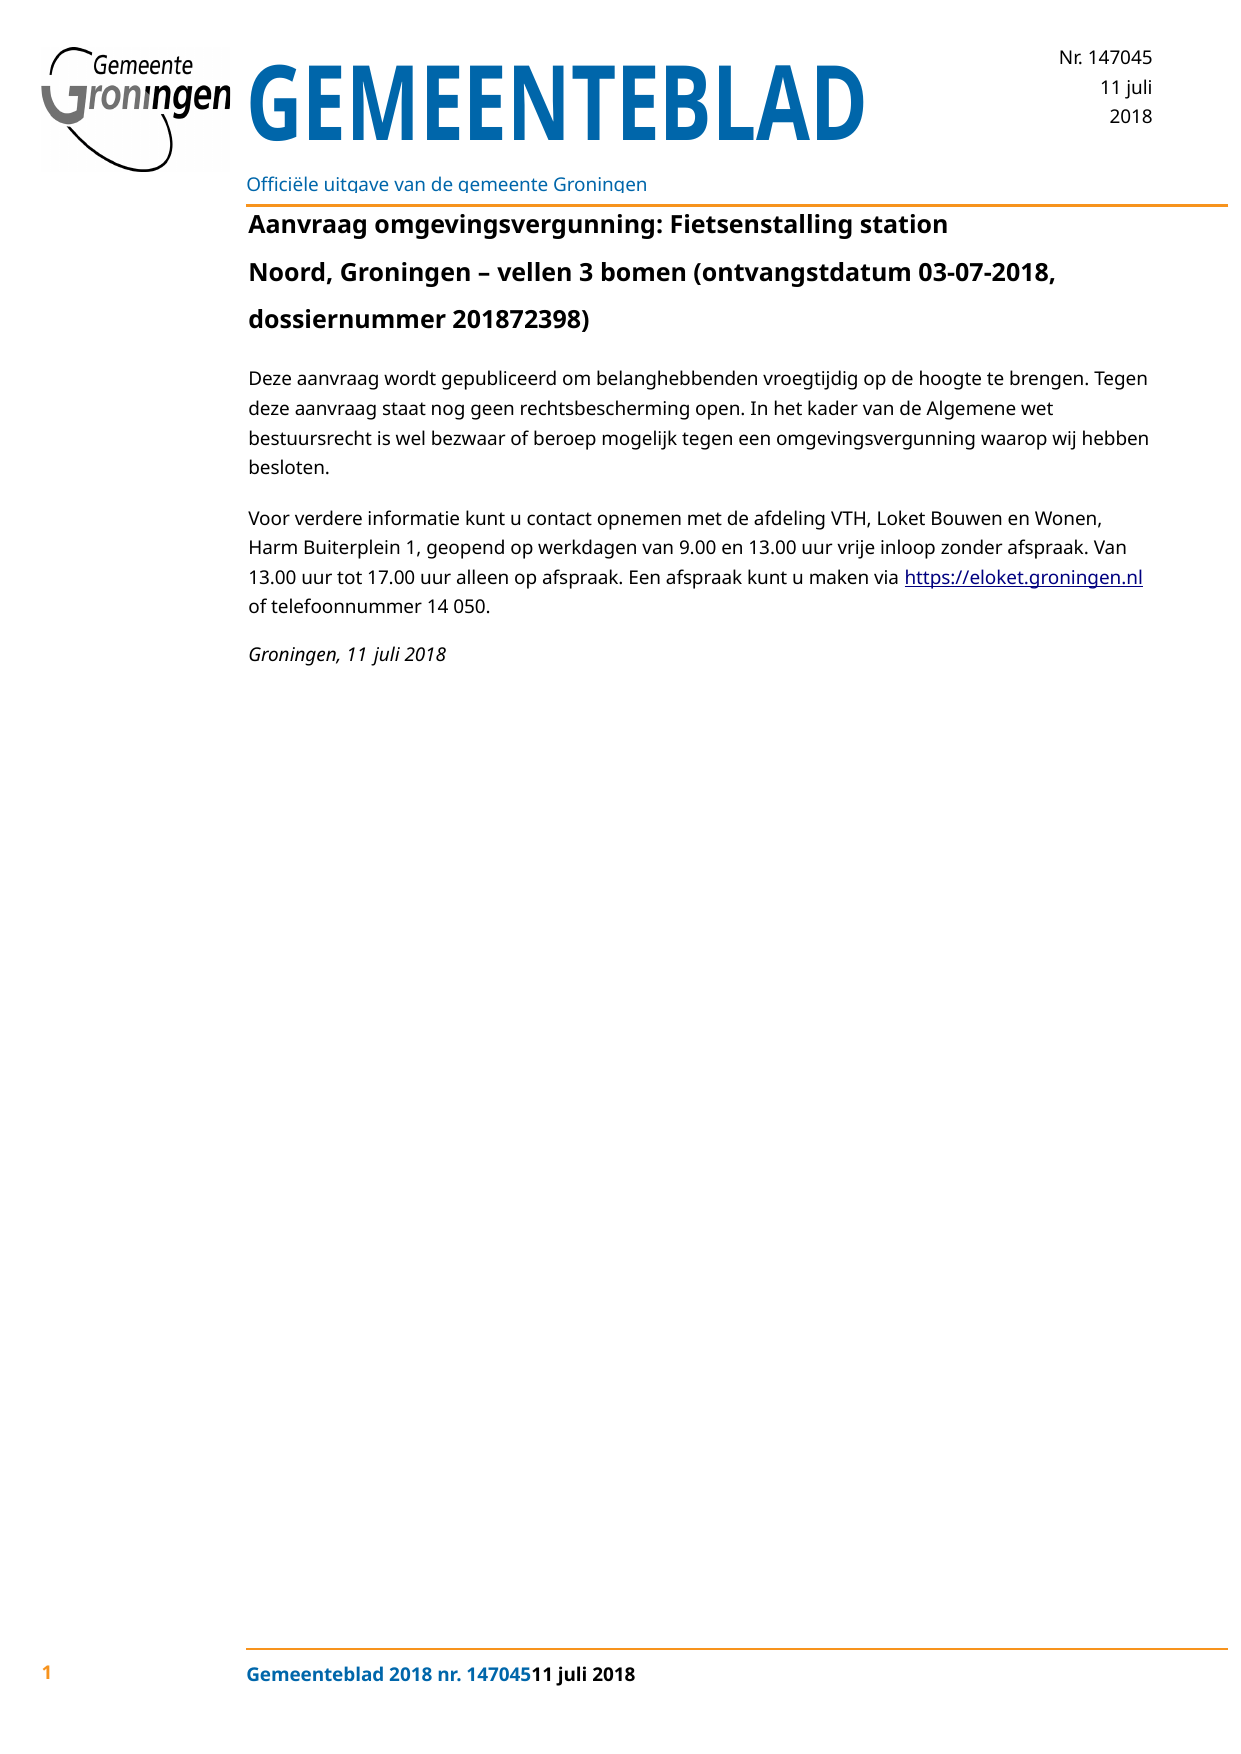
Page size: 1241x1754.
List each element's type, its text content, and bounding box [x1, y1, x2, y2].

text Aanvraag omgevingsvergunning: Fietsenstalling station Noord, Groningen – vellen 3 bomen (ontvangstdatum 03-07-2018, dossiernummer 201872398) [248, 207, 1152, 336]
text Voor verdere informatie kunt u contact opnemen met de afdeling VTH, Loket Bouwen en Wonen, Harm Buiterplein 1, geopend op werkdagen van 9.00 en 13.00 uur vrije inloop zonder afspraak. Van 13.00 uur tot 17.00 uur alleen op afspraak. Een afspraak kunt u maken via https://eloket.groningen.nl of telefoonnummer 14 050. [248, 505, 1152, 619]
picture [41, 47, 231, 172]
text Groningen, 11 juli 2018 [248, 641, 1152, 667]
text Deze aanvraag wordt gepubliceerd om belanghebbenden vroegtijdig op de hoogte te brengen. Tegen deze aanvraag staat nog geen rechtsbescherming open. In het kader van de Algemene wet bestuursrecht is wel bezwaar of beroep mogelijk tegen een omgevingsvergunning waarop wij hebben besloten. [248, 366, 1152, 480]
